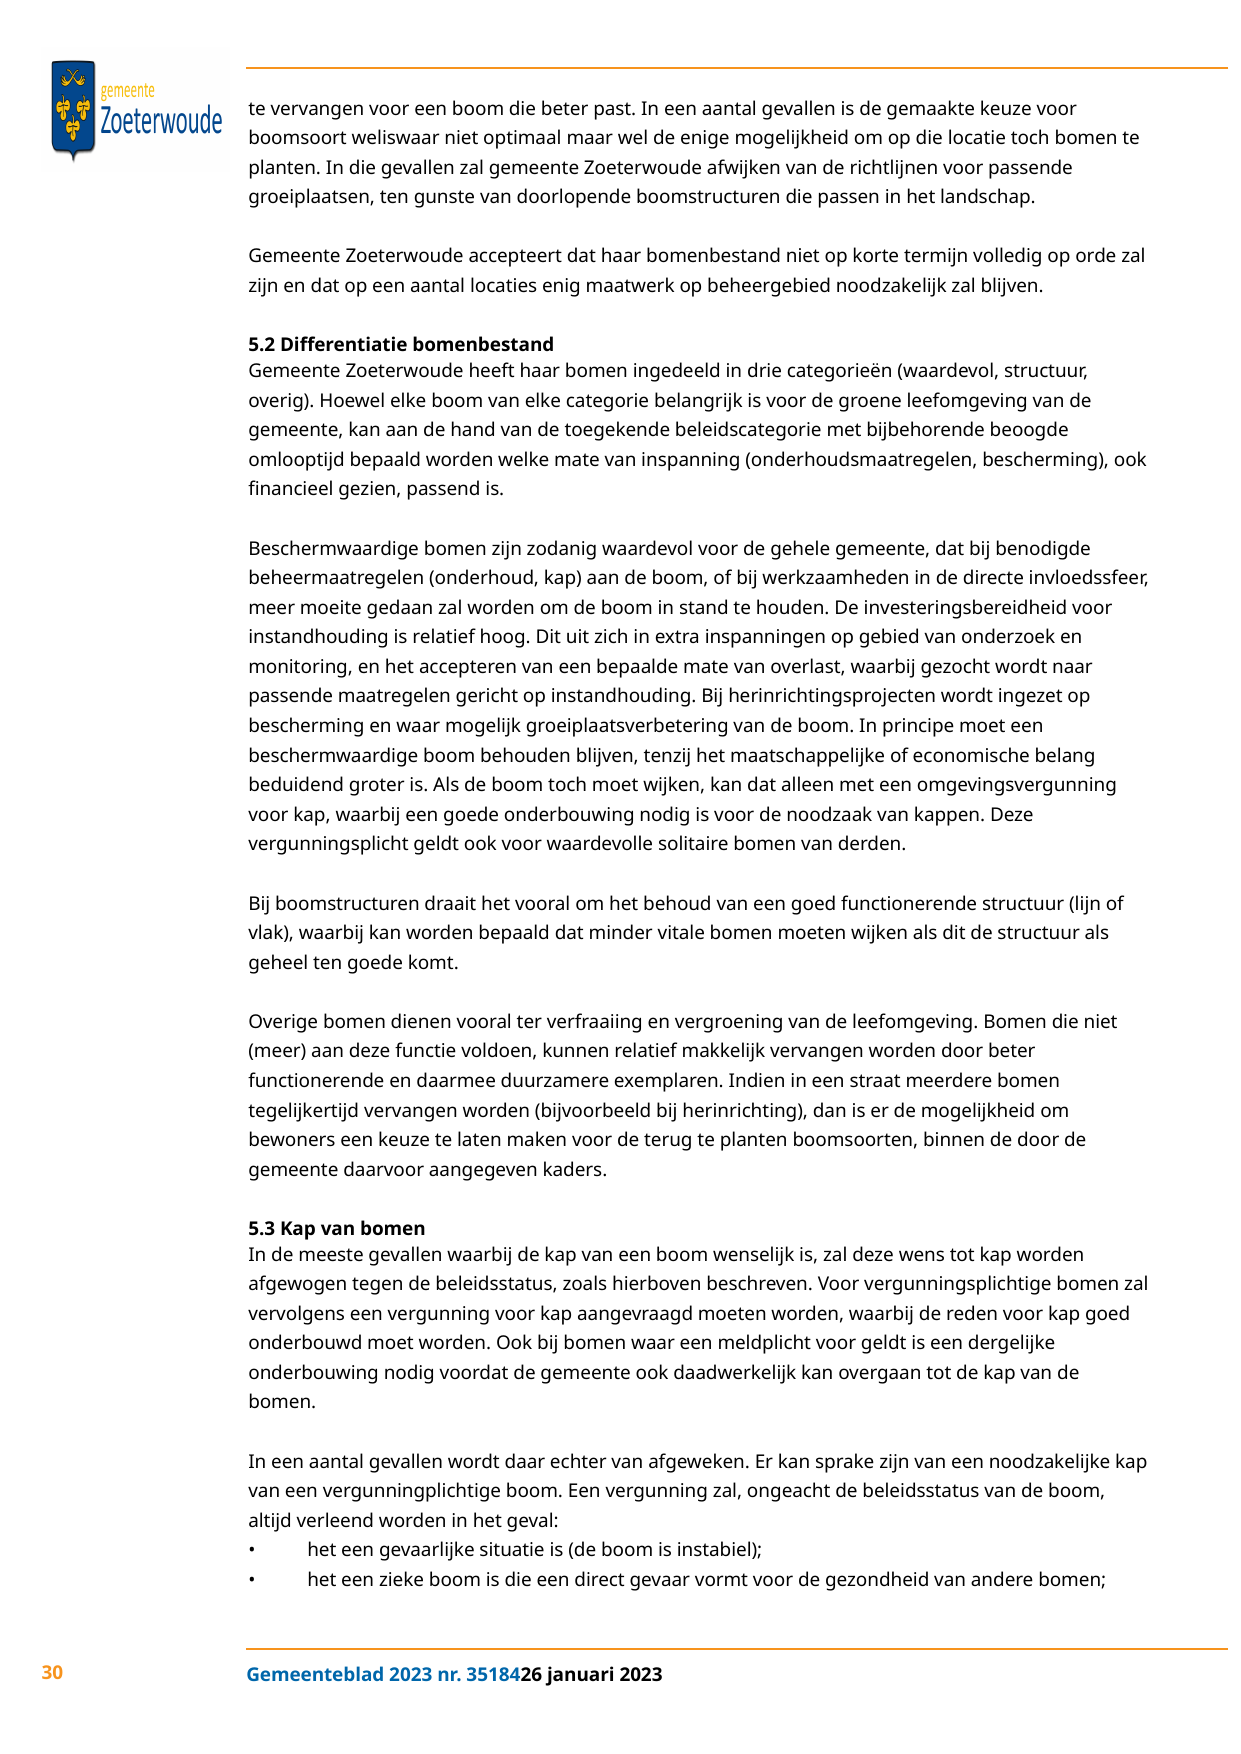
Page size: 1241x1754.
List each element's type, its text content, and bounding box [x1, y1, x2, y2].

text In de meeste gevallen waarbij de kap van een boom wenselijk is, zal deze wens tot kap worden afgewogen tegen de beleidsstatus, zoals hierboven beschreven. Voor vergunningsplichtige bomen zal vervolgens een vergunning voor kap aangevraagd moeten worden, waarbij de reden voor kap goed onderbouwd moet worden. Ook bij bomen waar een meldplicht voor geldt is een dergelijke onderbouwing nodig voordat de gemeente ook daadwerkelijk kan overgaan tot de kap van de bomen. [248, 1241, 1152, 1414]
text 5.3 Kap van bomen [248, 1215, 1152, 1241]
list het een zieke boom is die een direct gevaar vormt voor de gezondheid van andere bomen; [248, 1566, 1152, 1592]
text In een aantal gevallen wordt daar echter van afgeweken. Er kan sprake zijn van een noodzakelijke kap van een vergunningplichtige boom. Een vergunning zal, ongeacht de beleidsstatus van de boom, altijd verleend worden in het geval: [248, 1448, 1152, 1533]
text Bij boomstructuren draait het vooral om het behoud van een goed functionerende structuur (lijn of vlak), waarbij kan worden bepaald dat minder vitale bomen moeten wijken als dit de structuur als geheel ten goede komt. [248, 890, 1152, 974]
text Gemeente Zoeterwoude heeft haar bomen ingedeeld in drie categorieën (waardevol, structuur, overig). Hoewel elke boom van elke categorie belangrijk is voor de groene leefomgeving van de gemeente, kan aan de hand van de toegekende beleidscategorie met bijbehorende beoogde omlooptijd bepaald worden welke mate van inspanning (onderhoudsmaatregelen, bescherming), ook financieel gezien, passend is. [248, 357, 1152, 501]
text Overige bomen dienen vooral ter verfraaiing en vergroening van de leefomgeving. Bomen die niet (meer) aan deze functie voldoen, kunnen relatief makkelijk vervangen worden door beter functionerende en daarmee duurzamere exemplaren. Indien in een straat meerdere bomen tegelijkertijd vervangen worden (bijvoorbeeld bij herinrichting), dan is er de mogelijkheid om bewoners een keuze te laten maken voor de terug te planten boomsoorten, binnen de door de gemeente daarvoor aangegeven kaders. [248, 1008, 1152, 1182]
text 5.2 Differentiatie bomenbestand [248, 331, 1152, 357]
picture [41, 47, 231, 172]
text Beschermwaardige bomen zijn zodanig waardevol voor de gehele gemeente, dat bij benodigde beheermaatregelen (onderhoud, kap) aan de boom, of bij werkzaamheden in de directe invloedssfeer, meer moeite gedaan zal worden om de boom in stand te houden. De investeringsbereidheid voor instandhouding is relatief hoog. Dit uit zich in extra inspanningen op gebied van onderzoek en monitoring, en het accepteren van een bepaalde mate van overlast, waarbij gezocht wordt naar passende maatregelen gericht op instandhouding. Bij herinrichtingsprojecten wordt ingezet op bescherming en waar mogelijk groeiplaatsverbetering van de boom. In principe moet een beschermwaardige boom behouden blijven, tenzij het maatschappelijke of economische belang beduidend groter is. Als de boom toch moet wijken, kan dat alleen met een omgevingsvergunning voor kap, waarbij een goede onderbouwing nodig is voor de noodzaak van kappen. Deze vergunningsplicht geldt ook voor waardevolle solitaire bomen van derden. [248, 535, 1152, 856]
text te vervangen voor een boom die beter past. In een aantal gevallen is de gemaakte keuze voor boomsoort weliswaar niet optimaal maar wel de enige mogelijkheid om op die locatie toch bomen te planten. In die gevallen zal gemeente Zoeterwoude afwijken van de richtlijnen voor passende groeiplaatsen, ten gunste van doorlopende boomstructuren die passen in het landschap. [248, 95, 1152, 209]
list het een gevaarlijke situatie is (de boom is instabiel); [248, 1537, 1152, 1562]
text Gemeente Zoeterwoude accepteert dat haar bomenbestand niet op korte termijn volledig op orde zal zijn en dat op een aantal locaties enig maatwerk op beheergebied noodzakelijk zal blijven. [248, 243, 1152, 298]
